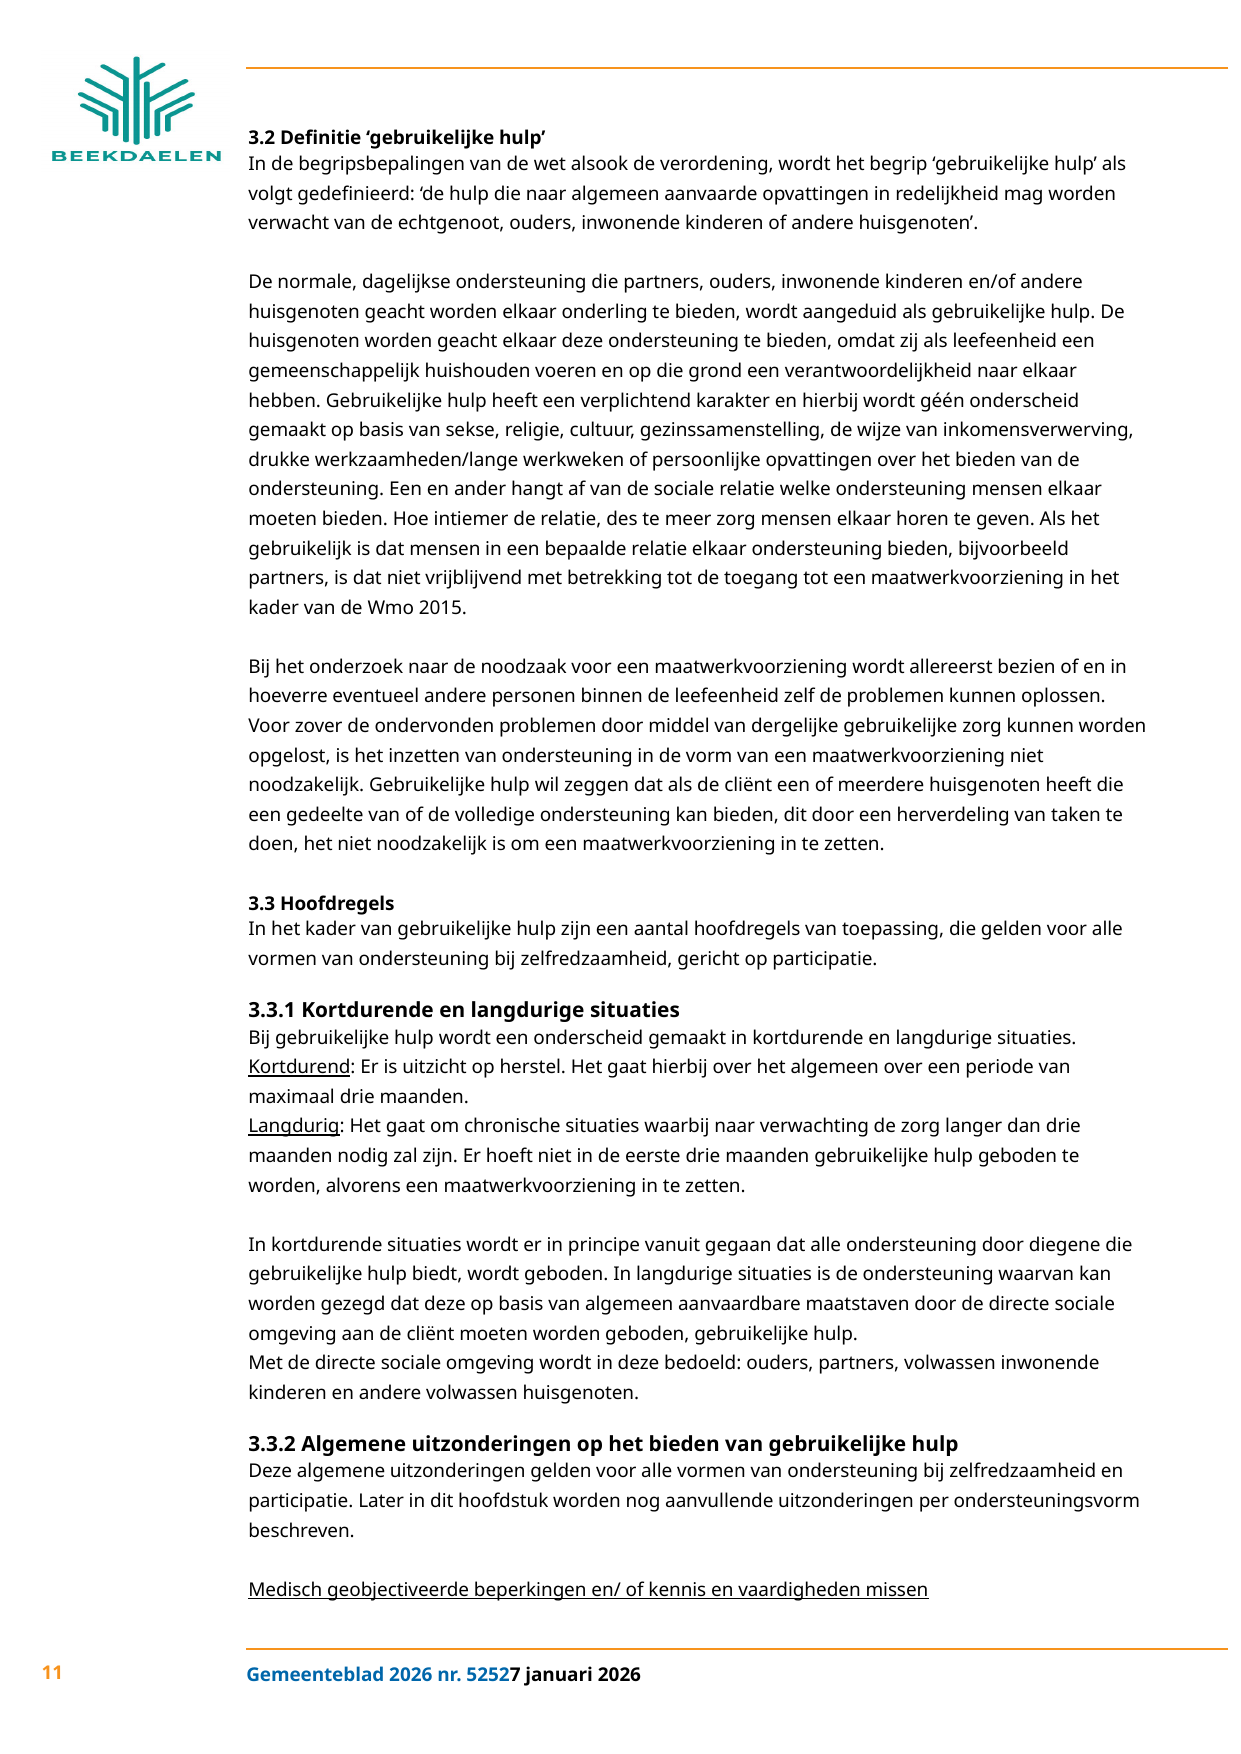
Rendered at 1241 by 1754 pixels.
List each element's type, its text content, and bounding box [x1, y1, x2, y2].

text Bij gebruikelijke hulp wordt een onderscheid gemaakt in kortdurende en langdurige situaties. [248, 1024, 1152, 1049]
picture [41, 47, 231, 172]
text In de begripsbepalingen van de wet alsook de verordening, wordt het begrip ‘gebruikelijke hulp’ als volgt gedefinieerd: ‘de hulp die naar algemeen aanvaarde opvattingen in redelijkheid mag worden verwacht van de echtgenoot, ouders, inwonende kinderen of andere huisgenoten’. [248, 150, 1152, 235]
text In het kader van gebruikelijke hulp zijn een aantal hoofdregels van toepassing, die gelden voor alle vormen van ondersteuning bij zelfredzaamheid, gericht op participatie. [248, 915, 1152, 971]
text Deze algemene uitzonderingen gelden voor alle vormen van ondersteuning bij zelfredzaamheid en participatie. Later in dit hoofdstuk worden nog aanvullende uitzonderingen per ondersteuningsvorm beschreven. [248, 1458, 1152, 1543]
text Met de directe sociale omgeving wordt in deze bedoeld: ouders, partners, volwassen inwonende kinderen en andere volwassen huisgenoten. [248, 1349, 1152, 1404]
text Langdurig: Het gaat om chronische situaties waarbij naar verwachting de zorg langer dan drie maanden nodig zal zijn. Er hoeft niet in de eerste drie maanden gebruikelijke hulp geboden te worden, alvorens een maatwerkvoorziening in te zetten. [248, 1113, 1152, 1197]
text Kortdurend: Er is uitzicht op herstel. Het gaat hierbij over het algemeen over een periode van maximaal drie maanden. [248, 1053, 1152, 1109]
text Bij het onderzoek naar de noodzaak voor een maatwerkvoorziening wordt allereerst bezien of en in hoeverre eventueel andere personen binnen de leefeenheid zelf de problemen kunnen oplossen. Voor zover de ondervonden problemen door middel van dergelijke gebruikelijke zorg kunnen worden opgelost, is het inzetten van ondersteuning in de vorm van een maatwerkvoorziening niet noodzakelijk. Gebruikelijke hulp wil zeggen dat als de cliënt een of meerdere huisgenoten heeft die een gedeelte van of de volledige ondersteuning kan bieden, dit door een herverdeling van taken te doen, het niet noodzakelijk is om een maatwerkvoorziening in te zetten. [248, 653, 1152, 856]
text Medisch geobjectiveerde beperkingen en/ of kennis en vaardigheden missen [248, 1576, 1152, 1602]
text 3.3 Hoofdregels [248, 890, 1152, 915]
text In kortdurende situaties wordt er in principe vanuit gegaan dat alle ondersteuning door diegene die gebruikelijke hulp biedt, wordt geboden. In langdurige situaties is de ondersteuning waarvan kan worden gezegd dat deze op basis van algemeen aanvaardbare maatstaven door de directe sociale omgeving aan de cliënt moeten worden geboden, gebruikelijke hulp. [248, 1231, 1152, 1345]
text De normale, dagelijkse ondersteuning die partners, ouders, inwonende kinderen en/of andere huisgenoten geacht worden elkaar onderling te bieden, wordt aangeduid als gebruikelijke hulp. De huisgenoten worden geacht elkaar deze ondersteuning te bieden, omdat zij als leefeenheid een gemeenschappelijk huishouden voeren en op die grond een verantwoordelijkheid naar elkaar hebben. Gebruikelijke hulp heeft een verplichtend karakter en hierbij wordt géén onderscheid gemaakt op basis van sekse, religie, cultuur, gezinssamenstelling, de wijze van inkomensverwerving, drukke werkzaamheden/lange werkweken of persoonlijke opvattingen over het bieden van de ondersteuning. Een en ander hangt af van de sociale relatie welke ondersteuning mensen elkaar moeten bieden. Hoe intiemer de relatie, des te meer zorg mensen elkaar horen te geven. Als het gebruikelijk is dat mensen in een bepaalde relatie elkaar ondersteuning bieden, bijvoorbeeld partners, is dat niet vrijblijvend met betrekking tot de toegang tot een maatwerkvoorziening in het kader van de Wmo 2015. [248, 268, 1152, 619]
text 3.3.2 Algemene uitzonderingen op het bieden van gebruikelijke hulp [248, 1429, 1152, 1458]
text 3.3.1 Kortdurende en langdurige situaties [248, 995, 1152, 1024]
text 3.2 Definitie ‘gebruikelijke hulp’ [248, 124, 1152, 150]
